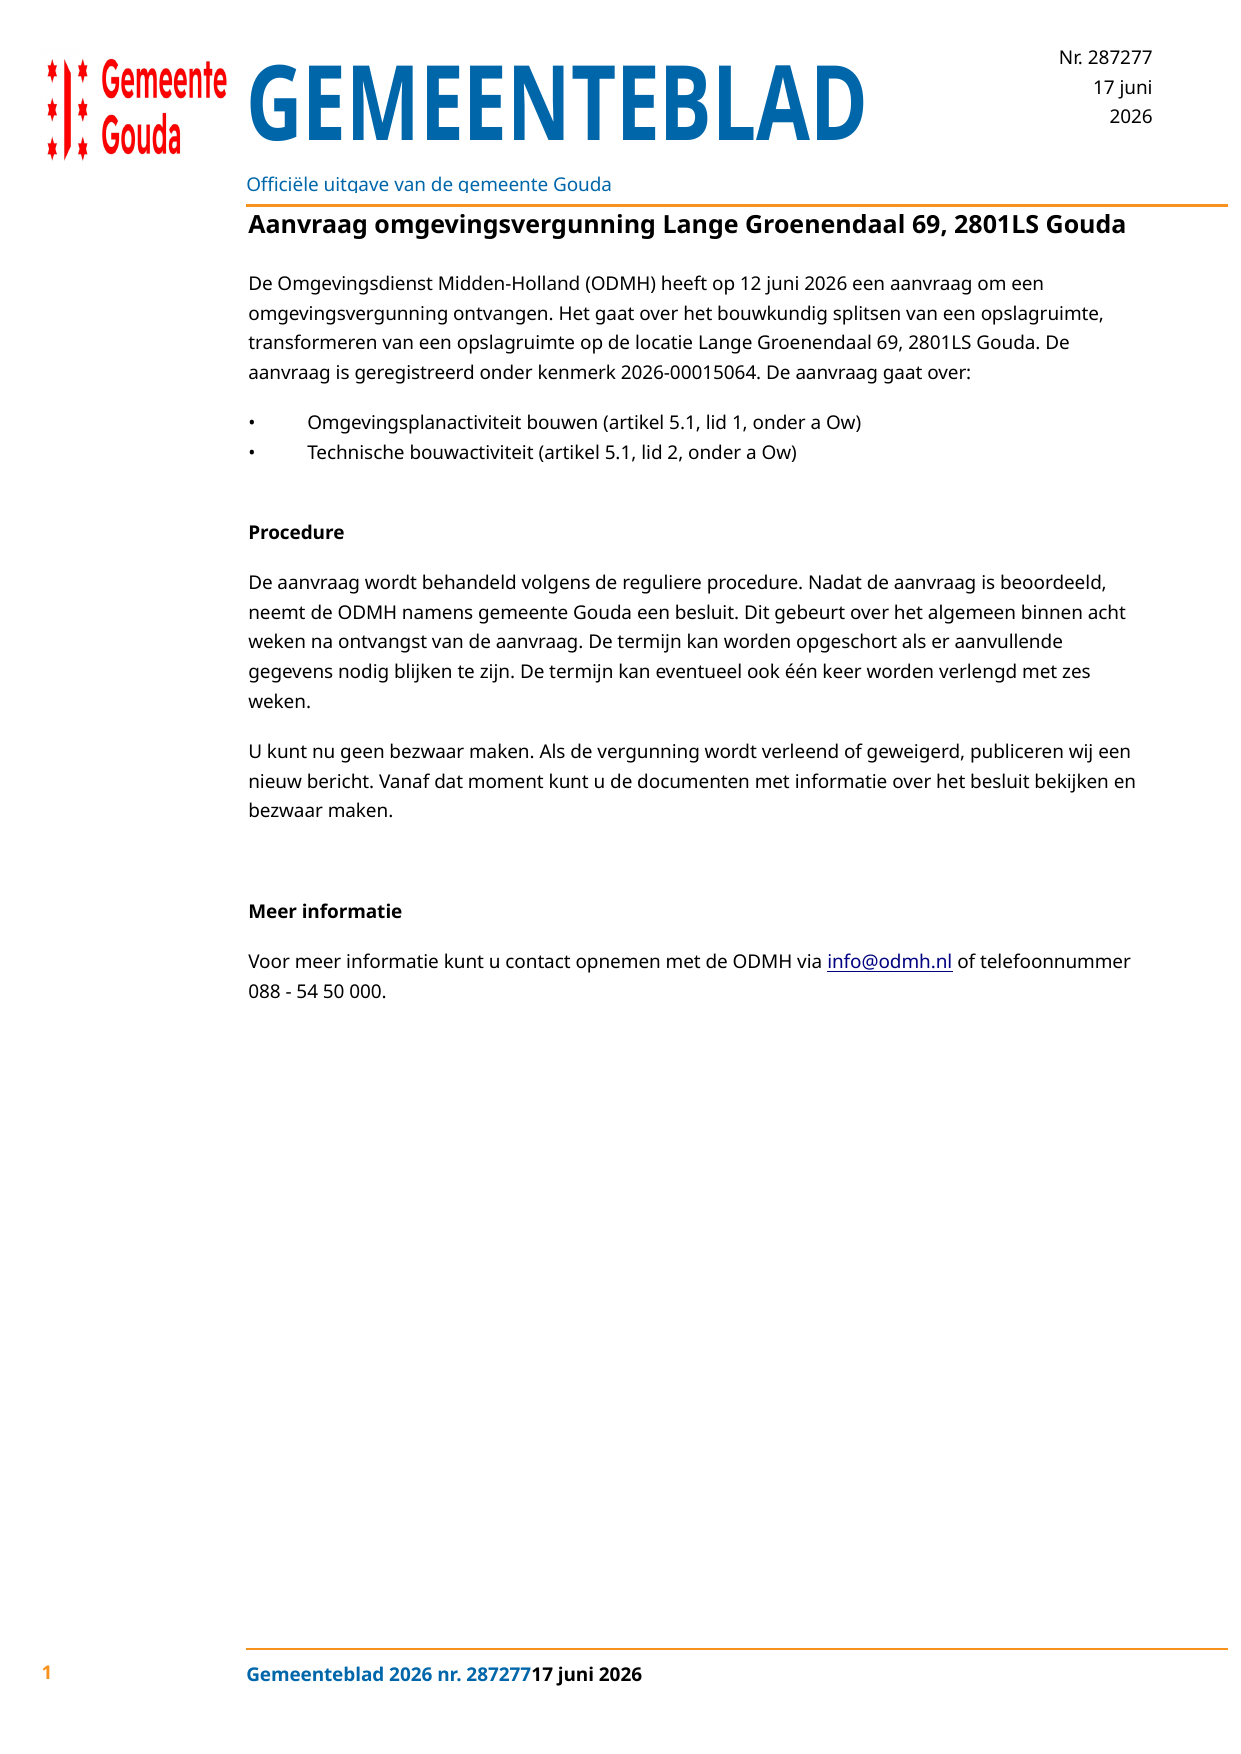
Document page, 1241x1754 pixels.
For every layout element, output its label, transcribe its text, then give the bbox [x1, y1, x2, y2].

text U kunt nu geen bezwaar maken. Als de vergunning wordt verleend of geweigerd, publiceren wij een nieuw bericht. Vanaf dat moment kunt u de documenten met informatie over het besluit bekijken en bezwaar maken. [248, 738, 1152, 823]
text Voor meer informatie kunt u contact opnemen met de ODMH via info@odmh.nl of telefoonnummer 088 - 54 50 000. [248, 949, 1152, 1004]
text Aanvraag omgevingsvergunning Lange Groenendaal 69, 2801LS Gouda [248, 207, 1152, 241]
text Procedure [248, 519, 1152, 545]
picture [41, 47, 231, 172]
text De Omgevingsdienst Midden-Holland (ODMH) heeft op 12 juni 2026 een aanvraag om een omgevingsvergunning ontvangen. Het gaat over het bouwkundig splitsen van een opslagruimte, transformeren van een opslagruimte op de locatie Lange Groenendaal 69, 2801LS Gouda. De aanvraag is geregistreerd onder kenmerk 2026-00015064. De aanvraag gaat over: [248, 270, 1152, 385]
text Meer informatie [248, 898, 1152, 924]
text De aanvraag wordt behandeld volgens de reguliere procedure. Nadat de aanvraag is beoordeeld, neemt de ODMH namens gemeente Gouda een besluit. Dit gebeurt over het algemeen binnen acht weken na ontvangst van de aanvraag. De termijn kan worden opgeschort als er aanvullende gegevens nodig blijken te zijn. De termijn kan eventueel ook één keer worden verlengd met zes weken. [248, 569, 1152, 713]
list Omgevingsplanactiviteit bouwen (artikel 5.1, lid 1, onder a Ow) [248, 409, 1152, 435]
list Technische bouwactiviteit (artikel 5.1, lid 2, onder a Ow) [248, 439, 1152, 465]
